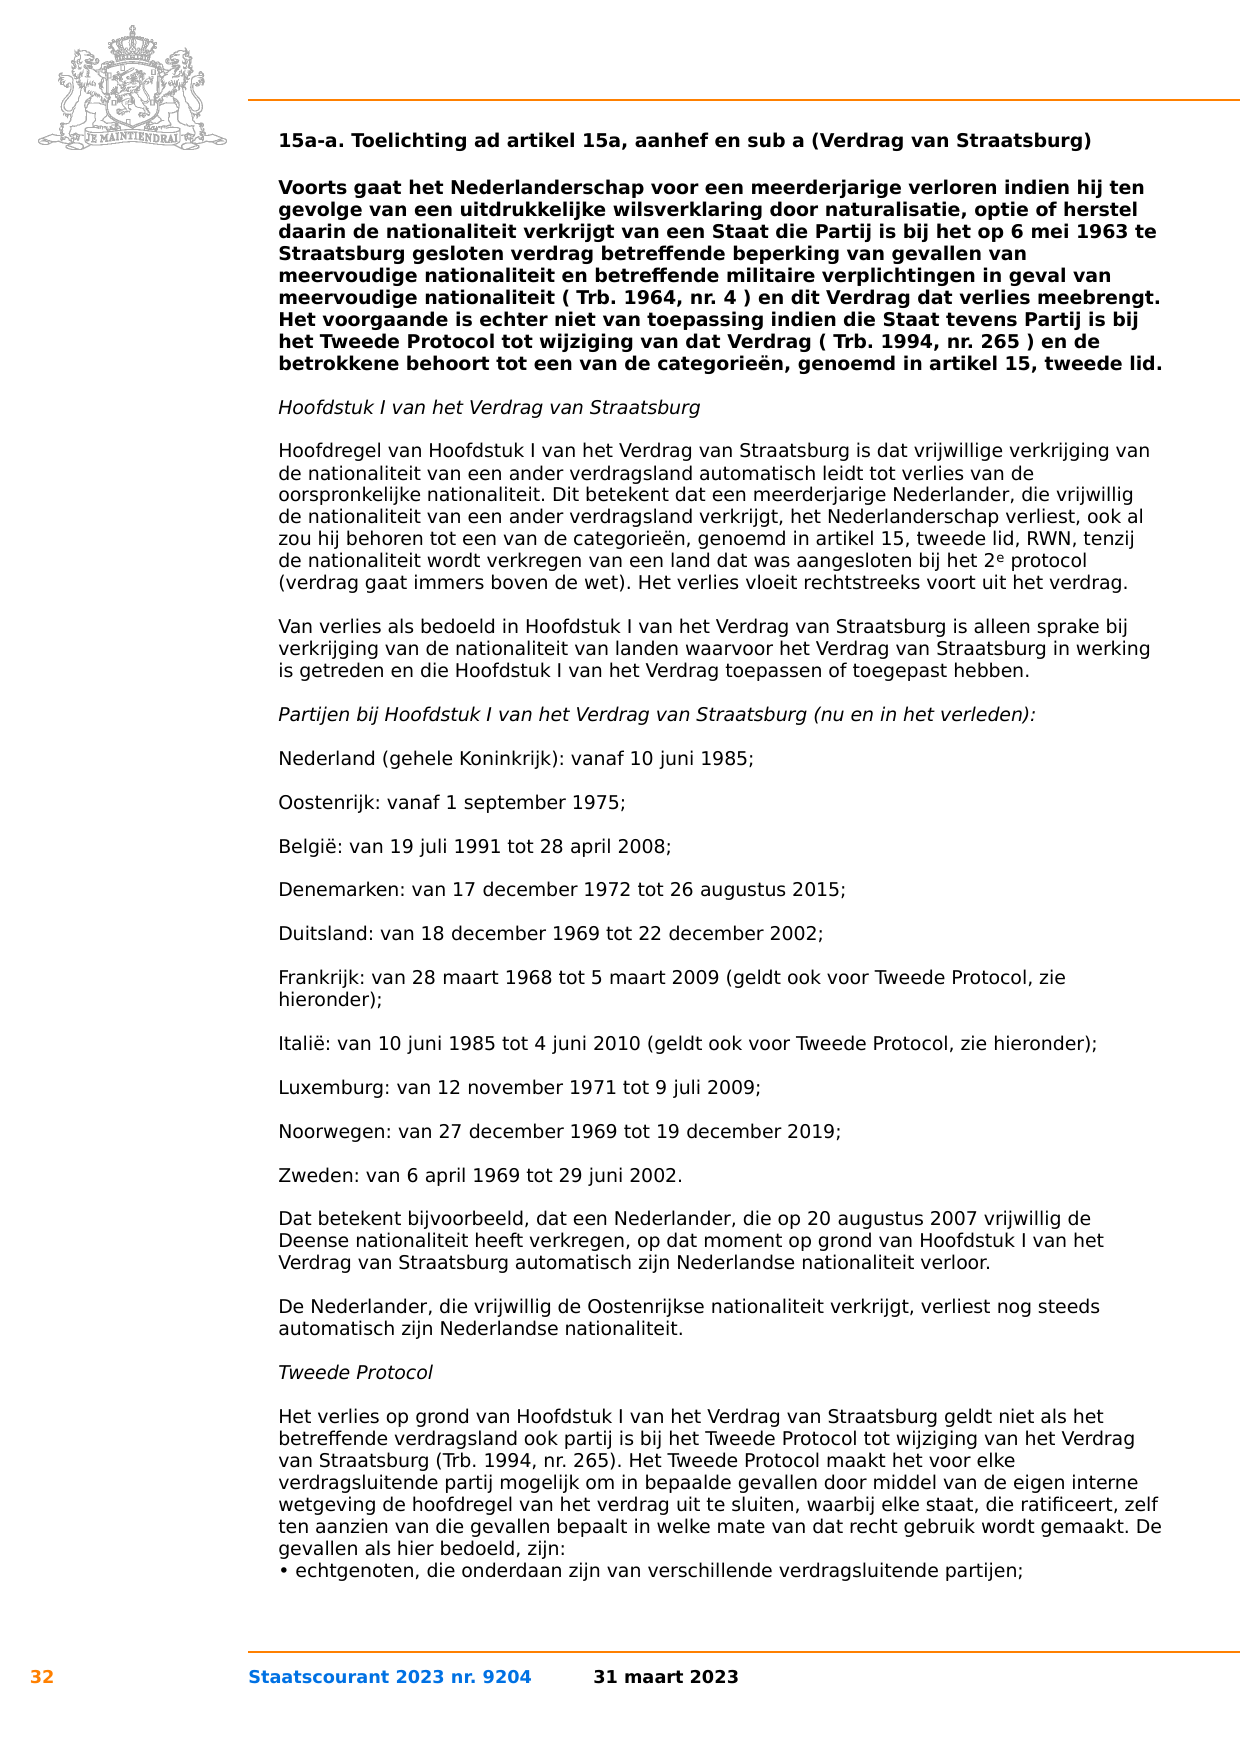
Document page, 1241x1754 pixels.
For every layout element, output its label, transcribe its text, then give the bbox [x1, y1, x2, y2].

text België: van 19 juli 1991 tot 28 april 2008; [278, 836, 1163, 857]
subtitle Tweede Protocol [278, 1362, 1163, 1384]
text Italië: van 10 juni 1985 tot 4 juni 2010 (geldt ook voor Tweede Protocol, zie hieronder); [278, 1033, 1163, 1055]
picture [38, 25, 227, 150]
text Frankrijk: van 28 maart 1968 tot 5 maart 2009 (geldt ook voor Tweede Protocol, zie hieronder); [278, 967, 1163, 1011]
text Noorwegen: van 27 december 1969 tot 19 december 2019; [278, 1121, 1163, 1143]
subtitle Hoofdstuk I van het Verdrag van Straatsburg [278, 397, 1163, 418]
text Het verlies op grond van Hoofdstuk I van het Verdrag van Straatsburg geldt niet als het betreffende verdragsland ook partij is bij het Tweede Protocol tot wijziging van het Verdrag van Straatsburg (Trb. 1994, nr. 265). Het Tweede Protocol maakt het voor elke verdragsluitende partij mogelijk om in bepaalde gevallen door middel van de eigen interne wetgeving de hoofdregel van het verdrag uit te sluiten, waarbij elke staat, die ratificeert, zelf ten aanzien van die gevallen bepaalt in welke mate van dat recht gebruik wordt gemaakt. De gevallen als hier bedoeld, zijn: [278, 1406, 1163, 1560]
text Van verlies als bedoeld in Hoofdstuk I van het Verdrag van Straatsburg is alleen sprake bij verkrijging van de nationaliteit van landen waarvoor het Verdrag van Straatsburg in werking is getreden en die Hoofdstuk I van het Verdrag toepassen of toegepast hebben. [278, 616, 1163, 682]
subtitle 15a-a. Toelichting ad artikel 15a, aanhef en sub a (Verdrag van Straatsburg) [278, 130, 1163, 152]
text Nederland (gehele Koninkrijk): vanaf 10 juni 1985; [278, 748, 1163, 770]
text Denemarken: van 17 december 1972 tot 26 augustus 2015; [278, 879, 1163, 901]
text Luxemburg: van 12 november 1971 tot 9 juli 2009; [278, 1077, 1163, 1099]
text Partijen bij Hoofdstuk I van het Verdrag van Straatsburg (nu en in het verleden): [278, 704, 1163, 726]
text Voorts gaat het Nederlanderschap voor een meerderjarige verloren indien hij ten gevolge van een uitdrukkelijke wilsverklaring door naturalisatie, optie of herstel daarin de nationaliteit verkrijgt van een Staat die Partij is bij het op 6 mei 1963 te Straatsburg gesloten verdrag betreffende beperking van gevallen van meervoudige nationaliteit en betreffende militaire verplichtingen in geval van meervoudige nationaliteit ( Trb. 1964, nr. 4 ) en dit Verdrag dat verlies meebrengt. Het voorgaande is echter niet van toepassing indien die Staat tevens Partij is bij het Tweede Protocol tot wijziging van dat Verdrag ( Trb. 1994, nr. 265 ) en de betrokkene behoort tot een van de categorieën, genoemd in artikel 15, tweede lid. [278, 177, 1163, 375]
text Oostenrijk: vanaf 1 september 1975; [278, 792, 1163, 814]
text Dat betekent bijvoorbeeld, dat een Nederlander, die op 20 augustus 2007 vrijwillig de Deense nationaliteit heeft verkregen, op dat moment op grond van Hoofdstuk I van het Verdrag van Straatsburg automatisch zijn Nederlandse nationaliteit verloor. [278, 1208, 1163, 1274]
text • echtgenoten, die onderdaan zijn van verschillende verdragsluitende partijen; [278, 1560, 1163, 1582]
text Hoofdregel van Hoofdstuk I van het Verdrag van Straatsburg is dat vrijwillige verkrijging van de nationaliteit van een ander verdragsland automatisch leidt tot verlies van de oorspronkelijke nationaliteit. Dit betekent dat een meerderjarige Nederlander, die vrijwillig de nationaliteit van een ander verdragsland verkrijgt, het Nederlanderschap verliest, ook al zou hij behoren tot een van de categorieën, genoemd in artikel 15, tweede lid, RWN, tenzij de nationaliteit wordt verkregen van een land dat was aangesloten bij het 2e protocol (verdrag gaat immers boven de wet). Het verlies vloeit rechtstreeks voort uit het verdrag. [278, 440, 1163, 594]
text De Nederlander, die vrijwillig de Oostenrijkse nationaliteit verkrijgt, verliest nog steeds automatisch zijn Nederlandse nationaliteit. [278, 1296, 1163, 1340]
text Duitsland: van 18 december 1969 tot 22 december 2002; [278, 923, 1163, 945]
text Zweden: van 6 april 1969 tot 29 juni 2002. [278, 1164, 1163, 1186]
